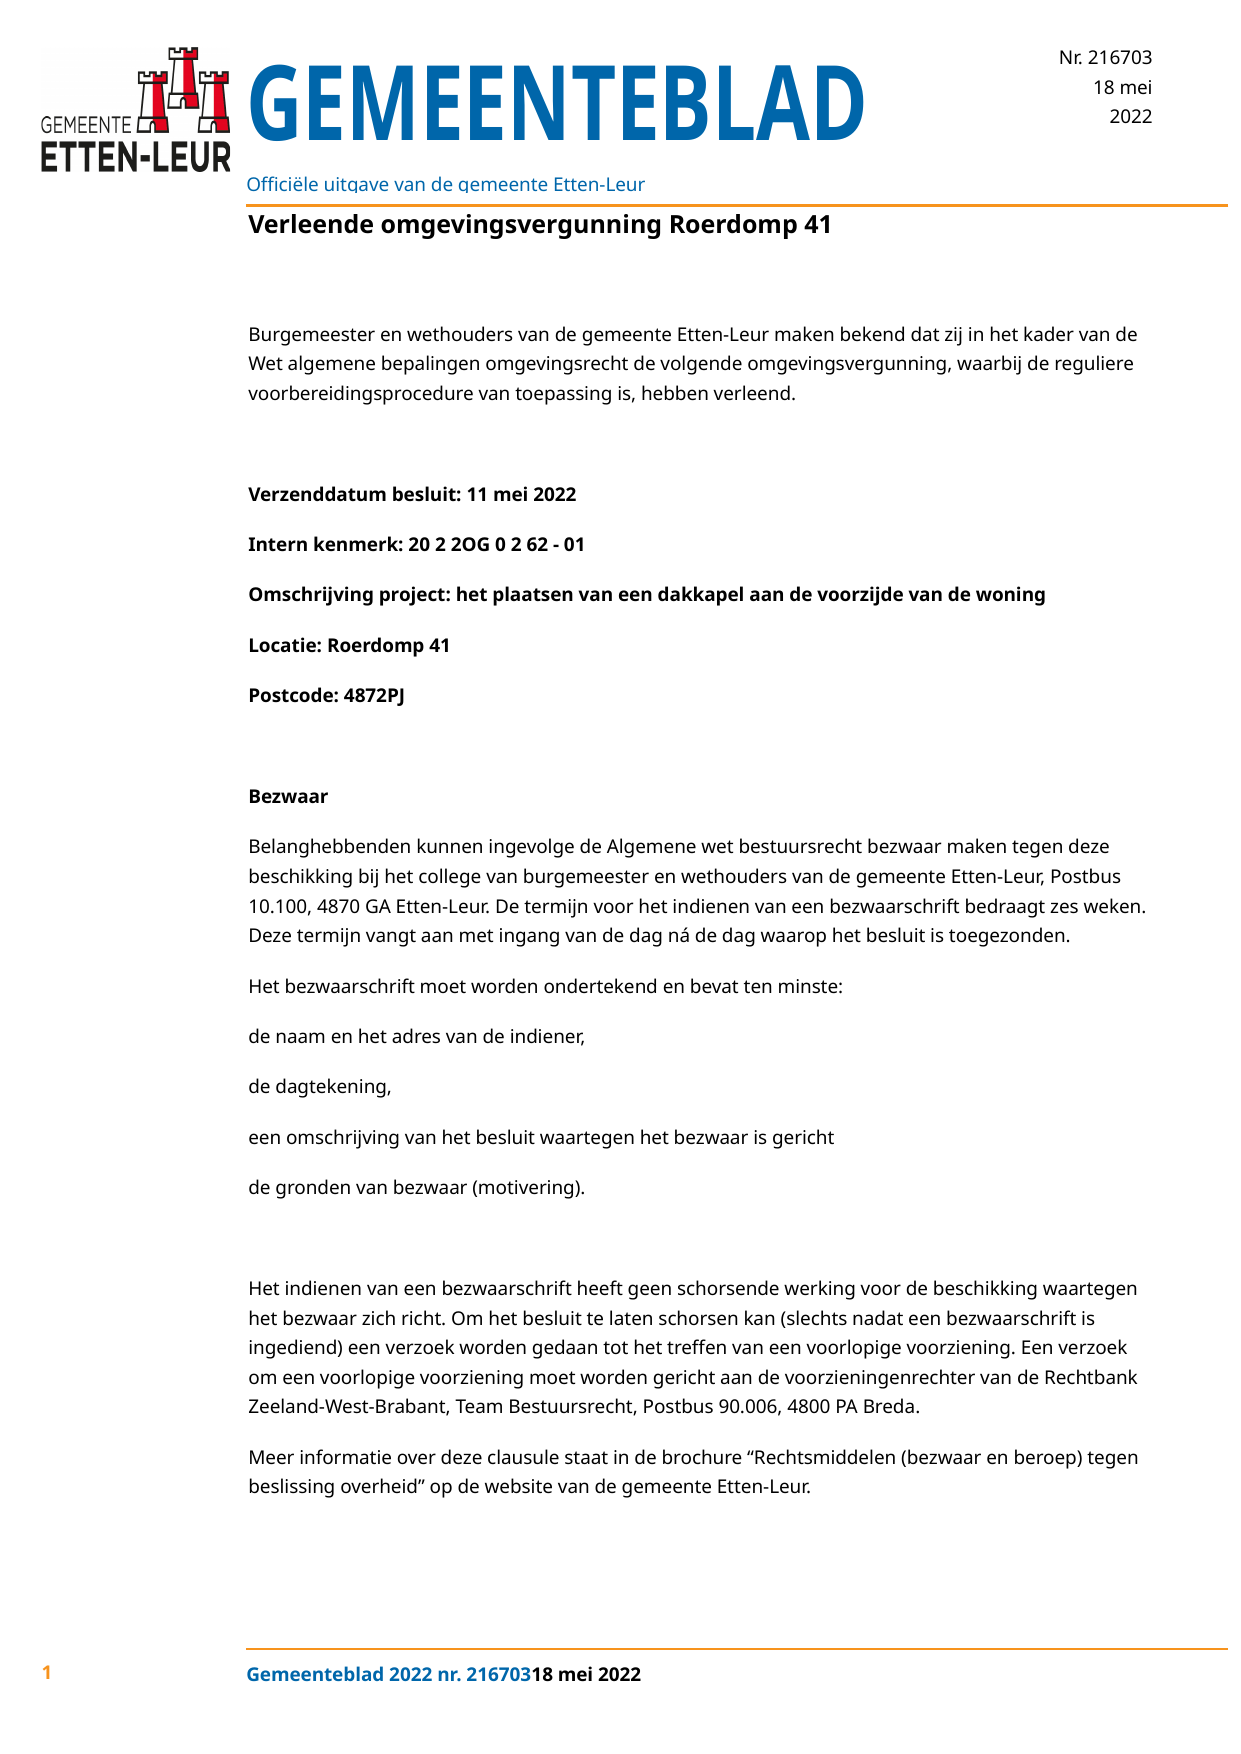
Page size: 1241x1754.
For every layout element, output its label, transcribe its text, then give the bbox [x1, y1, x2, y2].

text Het indienen van een bezwaarschrift heeft geen schorsende werking voor de beschikking waartegen het bezwaar zich richt. Om het besluit te laten schorsen kan (slechts nadat een bezwaarschrift is ingediend) een verzoek worden gedaan tot het treffen van een voorlopige voorziening. Een verzoek om een voorlopige voorziening moet worden gericht aan de voorzieningenrechter van de Rechtbank Zeeland-West-Brabant, Team Bestuursrecht, Postbus 90.006, 4800 PA Breda. [248, 1275, 1152, 1419]
text Intern kenmerk: 20 2 2OG 0 2 62 - 01 [248, 531, 1152, 557]
text Locatie: Roerdomp 41 [248, 632, 1152, 658]
text Omschrijving project: het plaatsen van een dakkapel aan de voorzijde van de woning [248, 582, 1152, 607]
text de dagtekening, [248, 1074, 1152, 1099]
text de naam en het adres van de indiener, [248, 1023, 1152, 1049]
text Burgemeester en wethouders van de gemeente Etten-Leur maken bekend dat zij in het kader van de Wet algemene bepalingen omgevingsrecht de volgende omgevingsvergunning, waarbij de reguliere voorbereidingsprocedure van toepassing is, hebben verleend. [248, 321, 1152, 406]
text Bezwaar [248, 783, 1152, 809]
text een omschrijving van het besluit waartegen het bezwaar is gericht [248, 1124, 1152, 1150]
text Verzenddatum besluit: 11 mei 2022 [248, 481, 1152, 506]
text Het bezwaarschrift moet worden ondertekend en bevat ten minste: [248, 973, 1152, 998]
text Verleende omgevingsvergunning Roerdomp 41 [248, 207, 1152, 241]
text Postcode: 4872PJ [248, 682, 1152, 708]
picture [41, 47, 231, 172]
text de gronden van bezwaar (motivering). [248, 1174, 1152, 1200]
text Meer informatie over deze clausule staat in de brochure “Rechtsmiddelen (bezwaar en beroep) tegen beslissing overheid” op de website van de gemeente Etten-Leur. [248, 1444, 1152, 1499]
text Belanghebbenden kunnen ingevolge de Algemene wet bestuursrecht bezwaar maken tegen deze beschikking bij het college van burgemeester en wethouders van de gemeente Etten-Leur, Postbus 10.100, 4870 GA Etten-Leur. De termijn voor het indienen van een bezwaarschrift bedraagt zes weken. Deze termijn vangt aan met ingang van de dag ná de dag waarop het besluit is toegezonden. [248, 834, 1152, 948]
